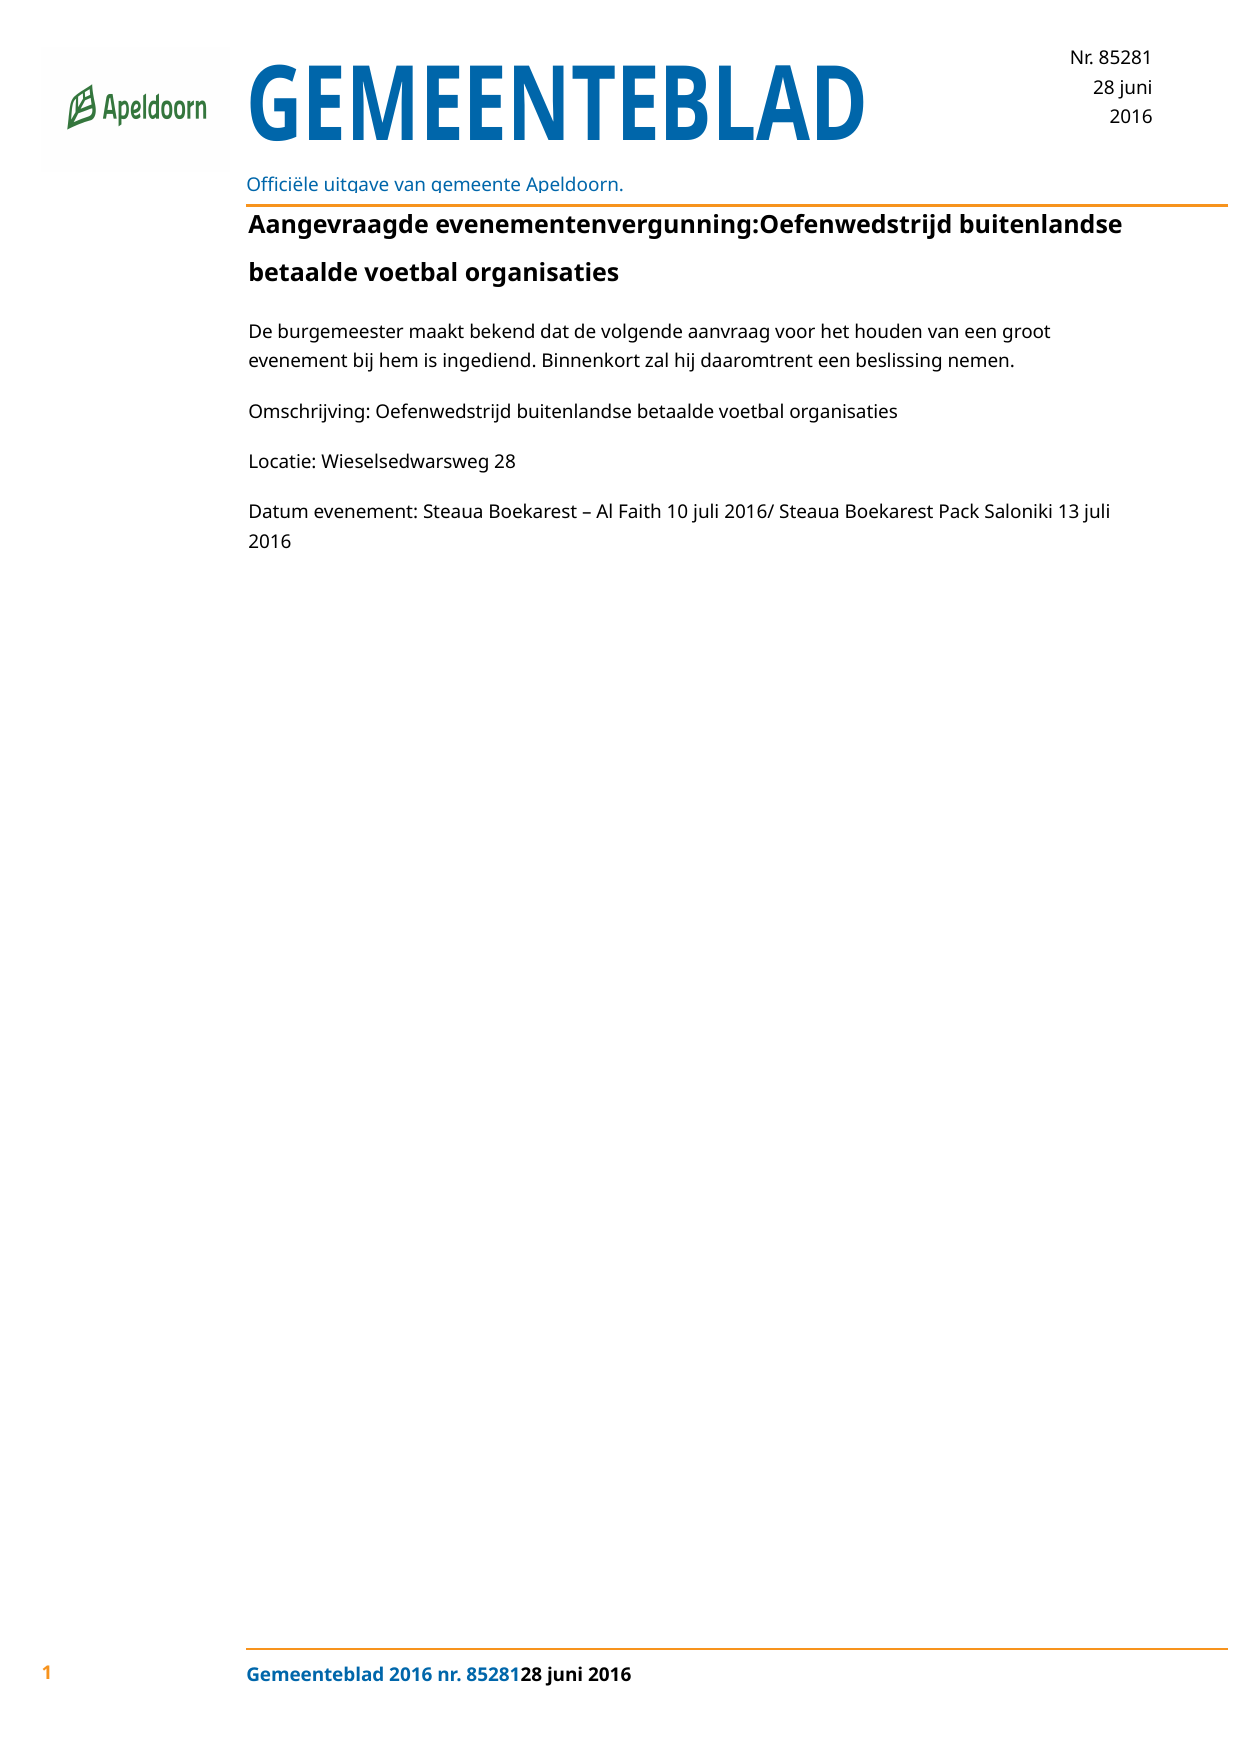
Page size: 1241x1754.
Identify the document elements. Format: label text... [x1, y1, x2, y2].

picture [41, 47, 231, 172]
text Aangevraagde evenementenvergunning:Oefenwedstrijd buitenlandse betaalde voetbal organisaties [248, 207, 1152, 288]
text Locatie: Wieselsedwarsweg 28 [248, 448, 1152, 474]
text Omschrijving: Oefenwedstrijd buitenlandse betaalde voetbal organisaties [248, 398, 1152, 424]
text Datum evenement: Steaua Boekarest – Al Faith 10 juli 2016/ Steaua Boekarest Pack Saloniki 13 juli 2016 [248, 499, 1152, 554]
text De burgemeester maakt bekend dat de volgende aanvraag voor het houden van een groot evenement bij hem is ingediend. Binnenkort zal hij daaromtrent een beslissing nemen. [248, 318, 1152, 373]
